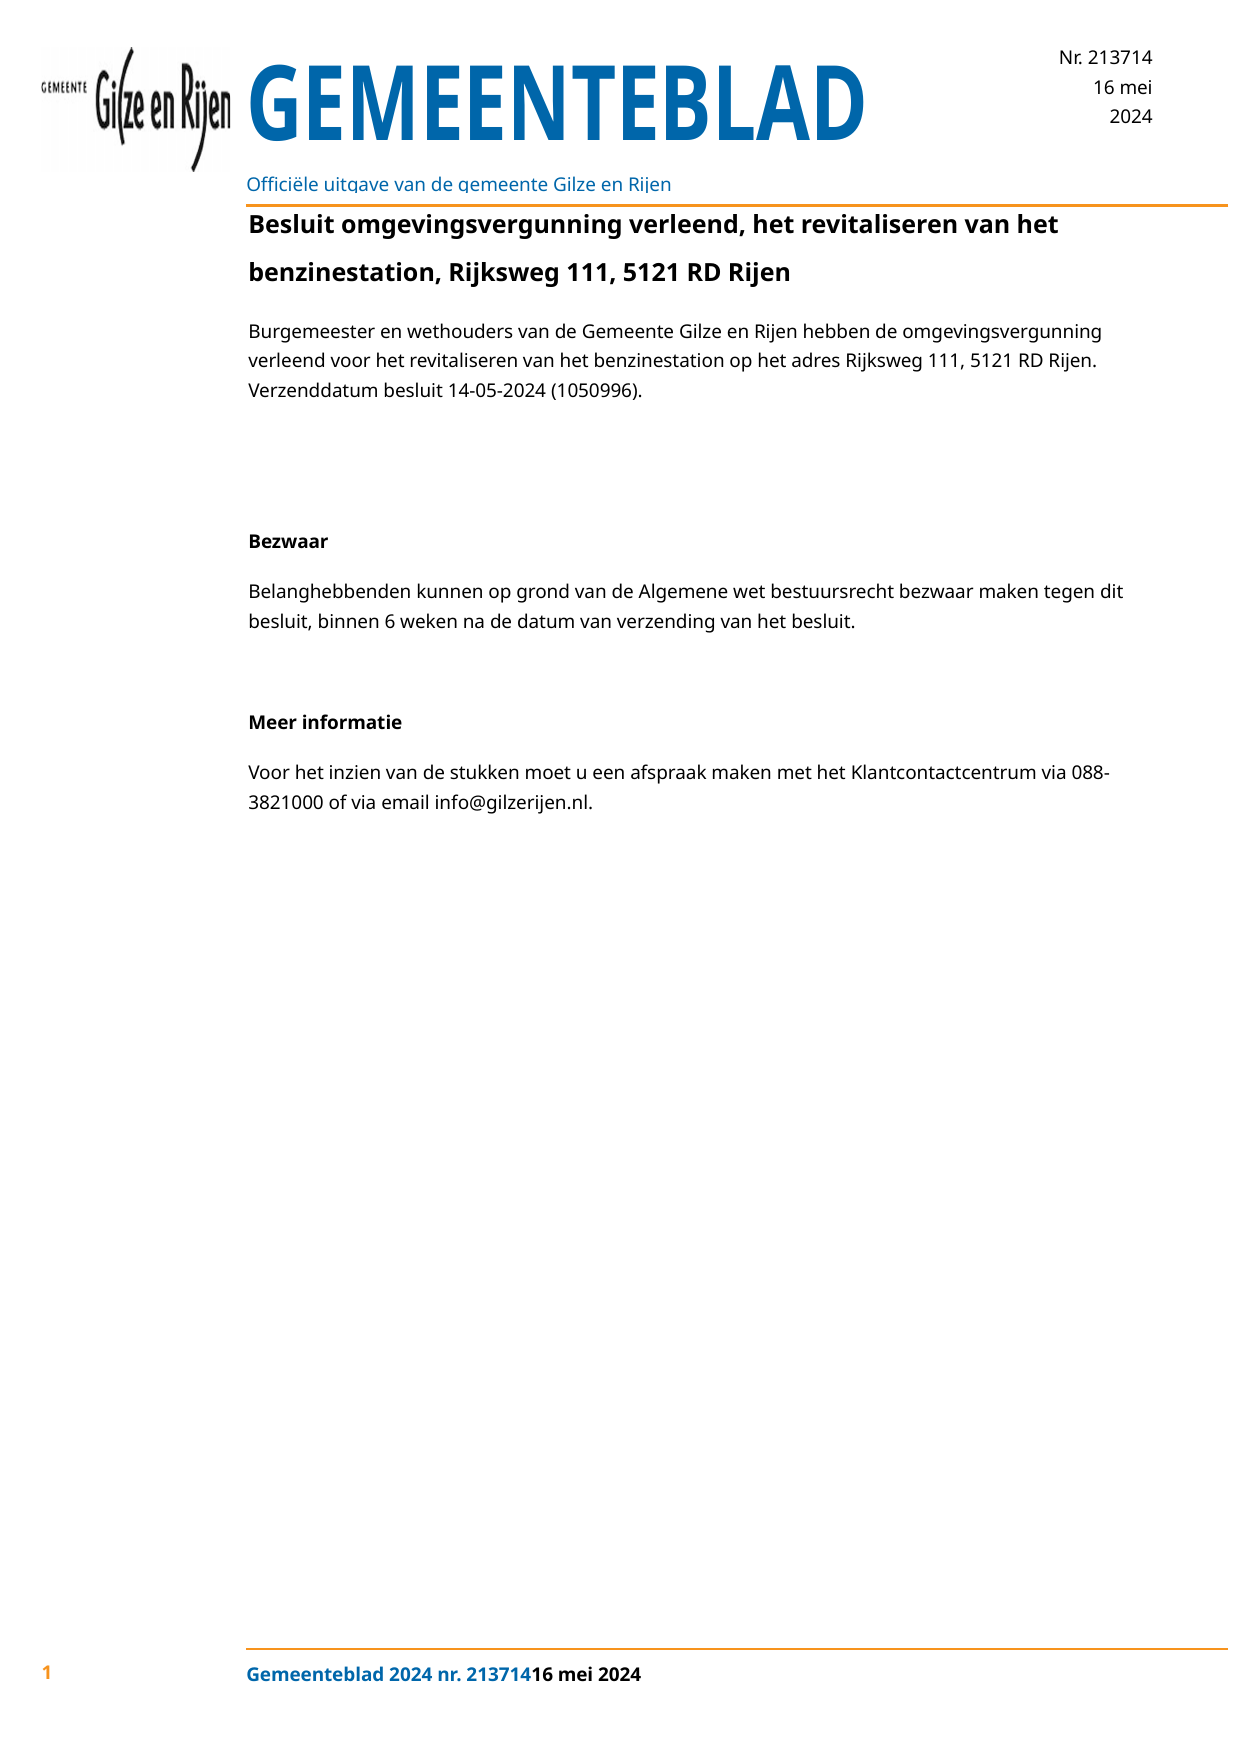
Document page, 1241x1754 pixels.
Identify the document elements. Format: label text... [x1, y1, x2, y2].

text Meer informatie [248, 709, 1152, 735]
picture [41, 47, 231, 172]
text Burgemeester en wethouders van de Gemeente Gilze en Rijen hebben de omgevingsvergunning verleend voor het revitaliseren van het benzinestation op het adres Rijksweg 111, 5121 RD Rijen. Verzenddatum besluit 14-05-2024 (1050996). [248, 318, 1152, 403]
text Voor het inzien van de stukken moet u een afspraak maken met het Klantcontactcentrum via 088-3821000 of via email info@gilzerijen.nl. [248, 759, 1152, 815]
text Besluit omgevingsvergunning verleend, het revitaliseren van het benzinestation, Rijksweg 111, 5121 RD Rijen [248, 207, 1152, 288]
text Bezwaar [248, 528, 1152, 554]
text Belanghebbenden kunnen op grond van de Algemene wet bestuursrecht bezwaar maken tegen dit besluit, binnen 6 weken na de datum van verzending van het besluit. [248, 579, 1152, 634]
